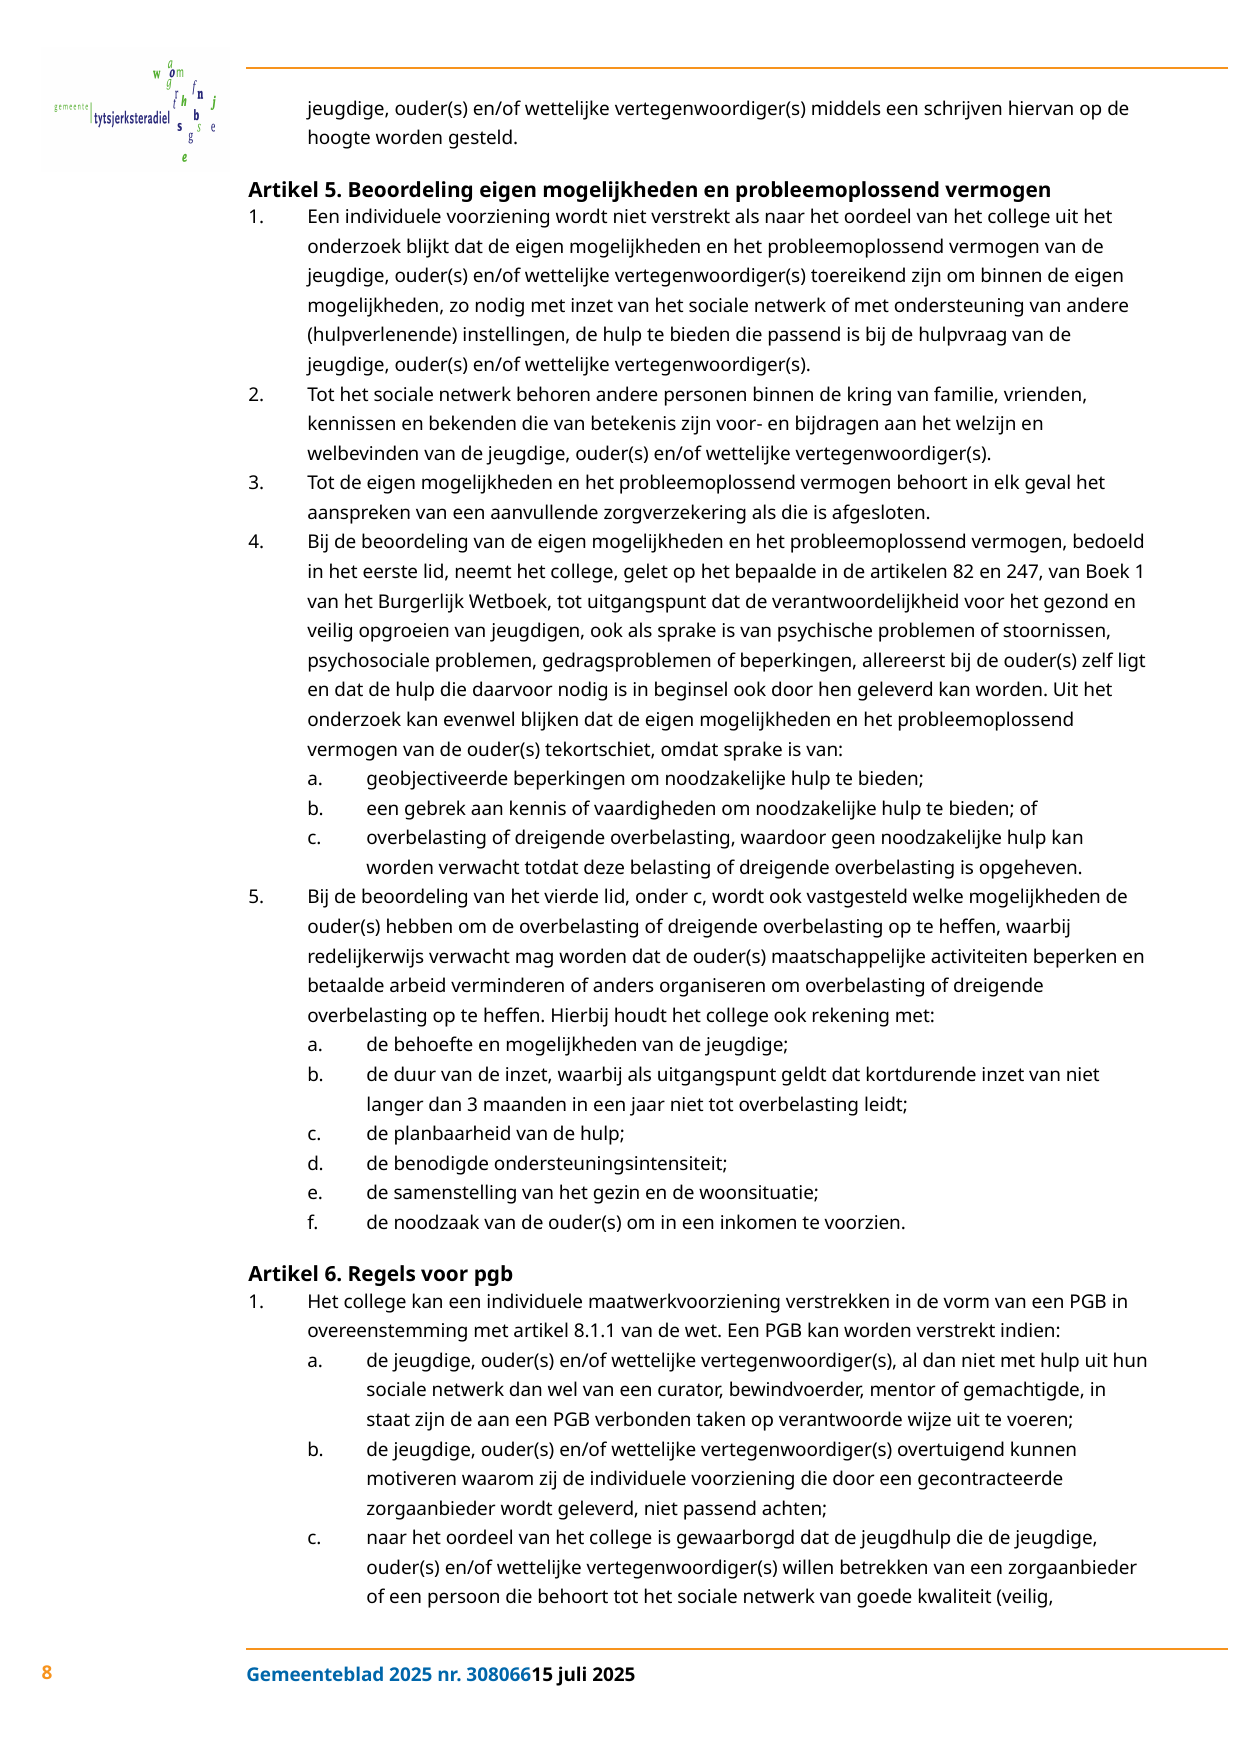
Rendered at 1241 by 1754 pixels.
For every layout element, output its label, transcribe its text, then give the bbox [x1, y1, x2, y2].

list Bij de beoordeling van het vierde lid, onder c, wordt ook vastgesteld welke mogelijkheden de ouder(s) hebben om de overbelasting of dreigende overbelasting op te heffen, waarbij redelijkerwijs verwacht mag worden dat de ouder(s) maatschappelijke activiteiten beperken en betaalde arbeid verminderen of anders organiseren om overbelasting of dreigende overbelasting op te heffen. Hierbij houdt het college ook rekening met: [248, 884, 1152, 1028]
list de duur van de inzet, waarbij als uitgangspunt geldt dat kortdurende inzet van niet langer dan 3 maanden in een jaar niet tot overbelasting leidt; [307, 1061, 1152, 1116]
picture [41, 47, 231, 172]
list de benodigde ondersteuningsintensiteit; [307, 1150, 1152, 1176]
list geobjectiveerde beperkingen om noodzakelijke hulp te bieden; [307, 765, 1152, 791]
list de behoefte en mogelijkheden van de jeugdige; [307, 1032, 1152, 1057]
list naar het oordeel van het college is gewaarborgd dat de jeugdhulp die de jeugdige, ouder(s) en/of wettelijke vertegenwoordiger(s) willen betrekken van een zorgaanbieder of een persoon die behoort tot het sociale netwerk van goede kwaliteit (veilig, [307, 1524, 1152, 1609]
list Bij de beoordeling van de eigen mogelijkheden en het probleemoplossend vermogen, bedoeld in het eerste lid, neemt het college, gelet op het bepaalde in de artikelen 82 en 247, van Boek 1 van het Burgerlijk Wetboek, tot uitgangspunt dat de verantwoordelijkheid voor het gezond en veilig opgroeien van jeugdigen, ook als sprake is van psychische problemen of stoornissen, psychosociale problemen, gedragsproblemen of beperkingen, allereerst bij de ouder(s) zelf ligt en dat de hulp die daarvoor nodig is in beginsel ook door hen geleverd kan worden. Uit het onderzoek kan evenwel blijken dat de eigen mogelijkheden en het probleemoplossend vermogen van de ouder(s) tekortschiet, omdat sprake is van: [248, 529, 1152, 761]
text Artikel 5. Beoordeling eigen mogelijkheden en probleemoplossend vermogen [248, 175, 1152, 203]
list Tot het sociale netwerk behoren andere personen binnen de kring van familie, vrienden, kennissen en bekenden die van betekenis zijn voor- en bijdragen aan het welzijn en welbevinden van de jeugdige, ouder(s) en/of wettelijke vertegenwoordiger(s). [248, 381, 1152, 466]
list Het college kan een individuele maatwerkvoorziening verstrekken in de vorm van een PGB in overeenstemming met artikel 8.1.1 van de wet. Een PGB kan worden verstrekt indien: [248, 1288, 1152, 1343]
list Een individuele voorziening wordt niet verstrekt als naar het oordeel van het college uit het onderzoek blijkt dat de eigen mogelijkheden en het probleemoplossend vermogen van de jeugdige, ouder(s) en/of wettelijke vertegenwoordiger(s) toereikend zijn om binnen de eigen mogelijkheden, zo nodig met inzet van het sociale netwerk of met ondersteuning van andere (hulpverlenende) instellingen, de hulp te bieden die passend is bij de hulpvraag van de jeugdige, ouder(s) en/of wettelijke vertegenwoordiger(s). [248, 203, 1152, 377]
list een gebrek aan kennis of vaardigheden om noodzakelijke hulp te bieden; of [307, 795, 1152, 821]
text Artikel 6. Regels voor pgb [248, 1259, 1152, 1288]
list de jeugdige, ouder(s) en/of wettelijke vertegenwoordiger(s), al dan niet met hulp uit hun sociale netwerk dan wel van een curator, bewindvoerder, mentor of gemachtigde, in staat zijn de aan een PGB verbonden taken op verantwoorde wijze uit te voeren; [307, 1347, 1152, 1432]
list overbelasting of dreigende overbelasting, waardoor geen noodzakelijke hulp kan worden verwacht totdat deze belasting of dreigende overbelasting is opgeheven. [307, 824, 1152, 880]
list jeugdige, ouder(s) en/of wettelijke vertegenwoordiger(s) middels een schrijven hiervan op de hoogte worden gesteld. [248, 95, 1152, 150]
list de noodzaak van de ouder(s) om in een inkomen te voorzien. [307, 1209, 1152, 1235]
list Tot de eigen mogelijkheden en het probleemoplossend vermogen behoort in elk geval het aanspreken van een aanvullende zorgverzekering als die is afgesloten. [248, 469, 1152, 525]
list de jeugdige, ouder(s) en/of wettelijke vertegenwoordiger(s) overtuigend kunnen motiveren waarom zij de individuele voorziening die door een gecontracteerde zorgaanbieder wordt geleverd, niet passend achten; [307, 1436, 1152, 1521]
list de samenstelling van het gezin en de woonsituatie; [307, 1179, 1152, 1205]
list de planbaarheid van de hulp; [307, 1120, 1152, 1146]
